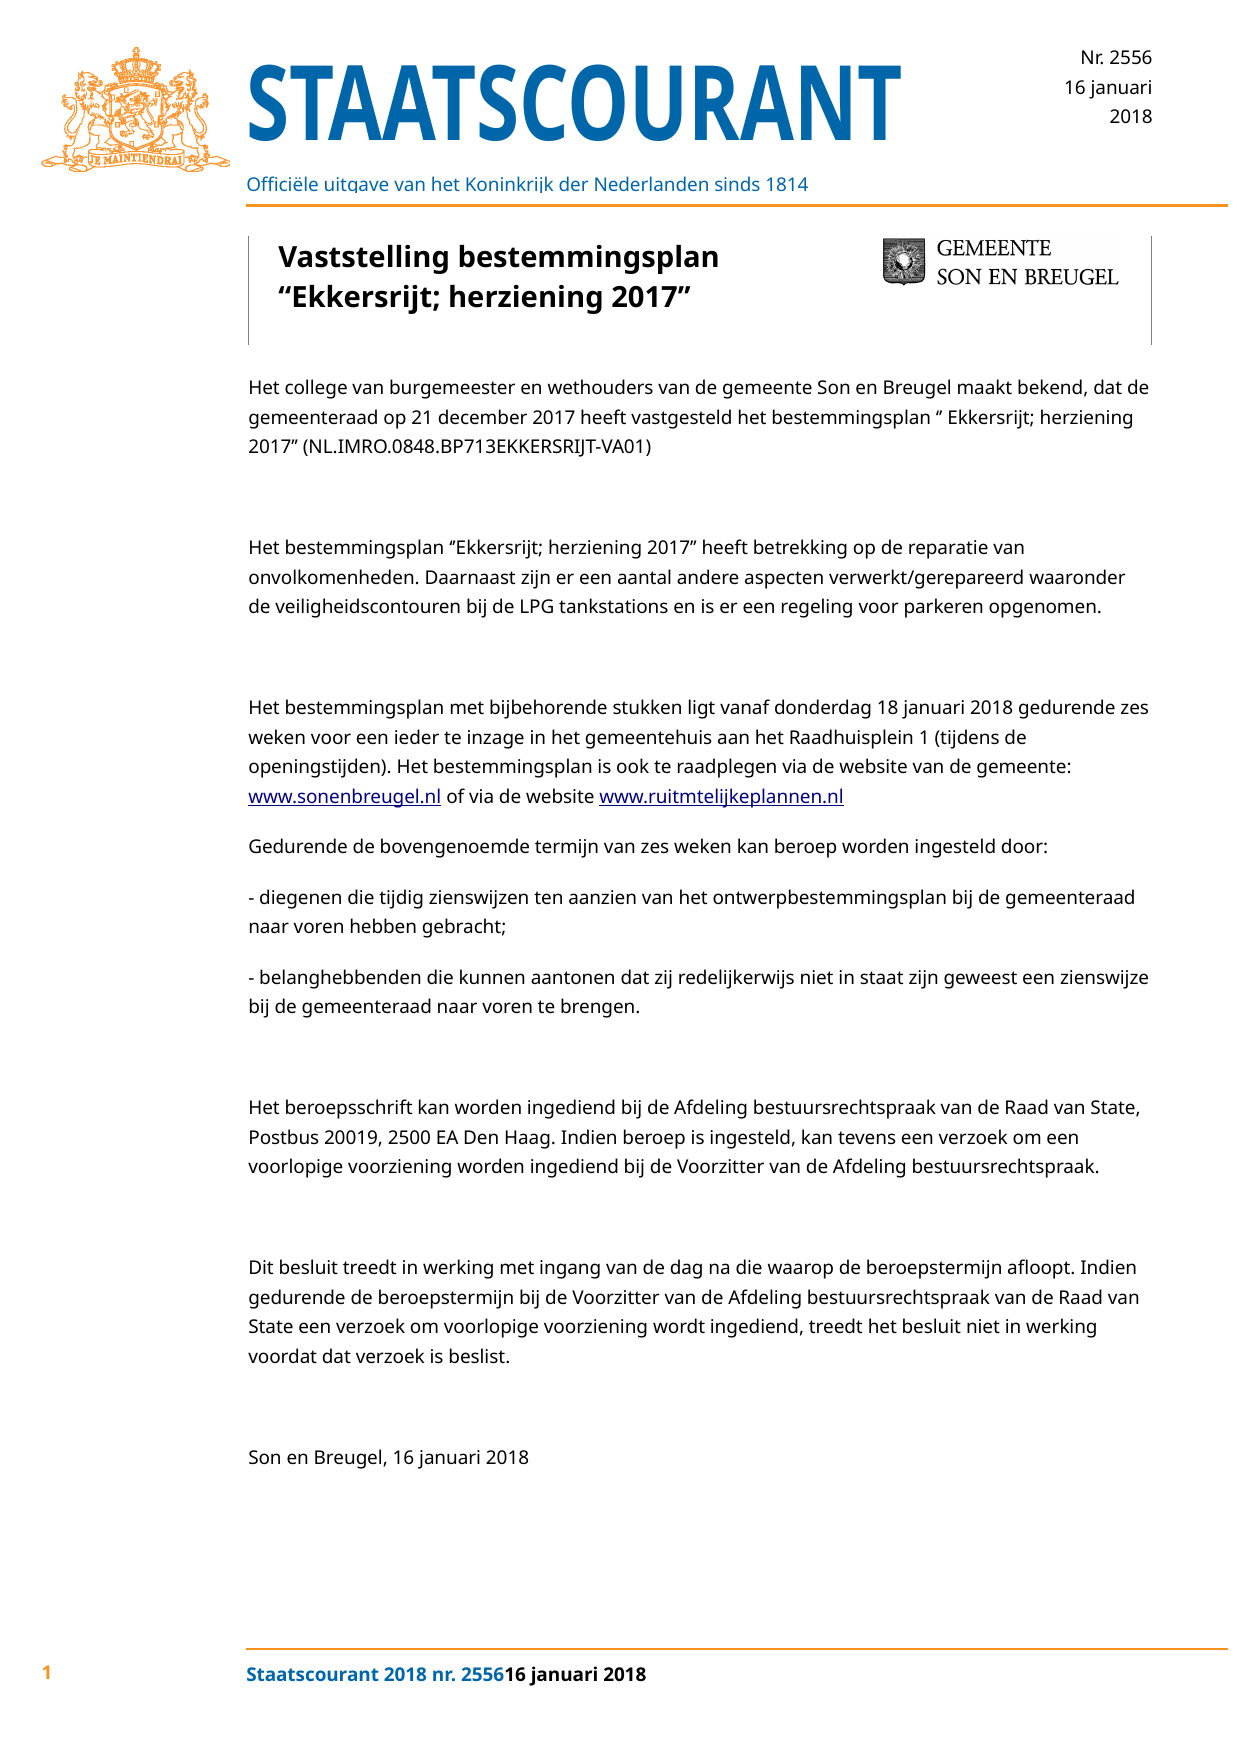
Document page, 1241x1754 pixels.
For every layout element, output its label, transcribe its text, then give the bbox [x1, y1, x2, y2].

text Het beroepsschrift kan worden ingediend bij de Afdeling bestuursrechtspraak van de Raad van State, Postbus 20019, 2500 EA Den Haag. Indien beroep is ingesteld, kan tevens een verzoek om een voorlopige voorziening worden ingediend bij de Voorzitter van de Afdeling bestuursrechtspraak. [248, 1094, 1152, 1179]
text Het bestemmingsplan met bijbehorende stukken ligt vanaf donderdag 18 januari 2018 gedurende zes weken voor een ieder te inzage in het gemeentehuis aan het Raadhuisplein 1 (tijdens de openingstijden). Het bestemmingsplan is ook te raadplegen via de website van de gemeente: www.sonenbreugel.nl of via de website www.ruitmtelijkeplannen.nl [248, 694, 1152, 809]
table_header [850, 236, 1151, 345]
text - belanghebbenden die kunnen aantonen dat zij redelijkerwijs niet in staat zijn geweest een zienswijze bij de gemeenteraad naar voren te brengen. [248, 964, 1152, 1019]
text Gedurende de bovengenoemde termijn van zes weken kan beroep worden ingesteld door: [248, 833, 1152, 859]
text Het bestemmingsplan ‘’Ekkersrijt; herziening 2017’’ heeft betrekking op de reparatie van onvolkomenheden. Daarnaast zijn er een aantal andere aspecten verwerkt/gerepareerd waaronder de veiligheidscontouren bij de LPG tankstations en is er een regeling voor parkeren opgenomen. [248, 534, 1152, 619]
table_header Vaststelling bestemmingsplan “Ekkersrijt; herziening 2017’’ [249, 236, 850, 345]
picture [882, 236, 1119, 286]
text Son en Breugel, 16 januari 2018 [248, 1444, 1152, 1469]
text - diegenen die tijdig zienswijzen ten aanzien van het ontwerpbestemmingsplan bij de gemeenteraad naar voren hebben gebracht; [248, 884, 1152, 939]
text Dit besluit treedt in werking met ingang van de dag na die waarop de beroepstermijn afloopt. Indien gedurende de beroepstermijn bij de Voorzitter van de Afdeling bestuursrechtspraak van de Raad van State een verzoek om voorlopige voorziening wordt ingediend, treedt het besluit niet in werking voordat dat verzoek is beslist. [248, 1254, 1152, 1369]
picture [41, 47, 231, 172]
text Het college van burgemeester en wethouders van de gemeente Son en Breugel maakt bekend, dat de gemeenteraad op 21 december 2017 heeft vastgesteld het bestemmingsplan ‘’ Ekkersrijt; herziening 2017’’ (NL.IMRO.0848.BP713EKKERSRIJT-VA01) [248, 374, 1152, 459]
